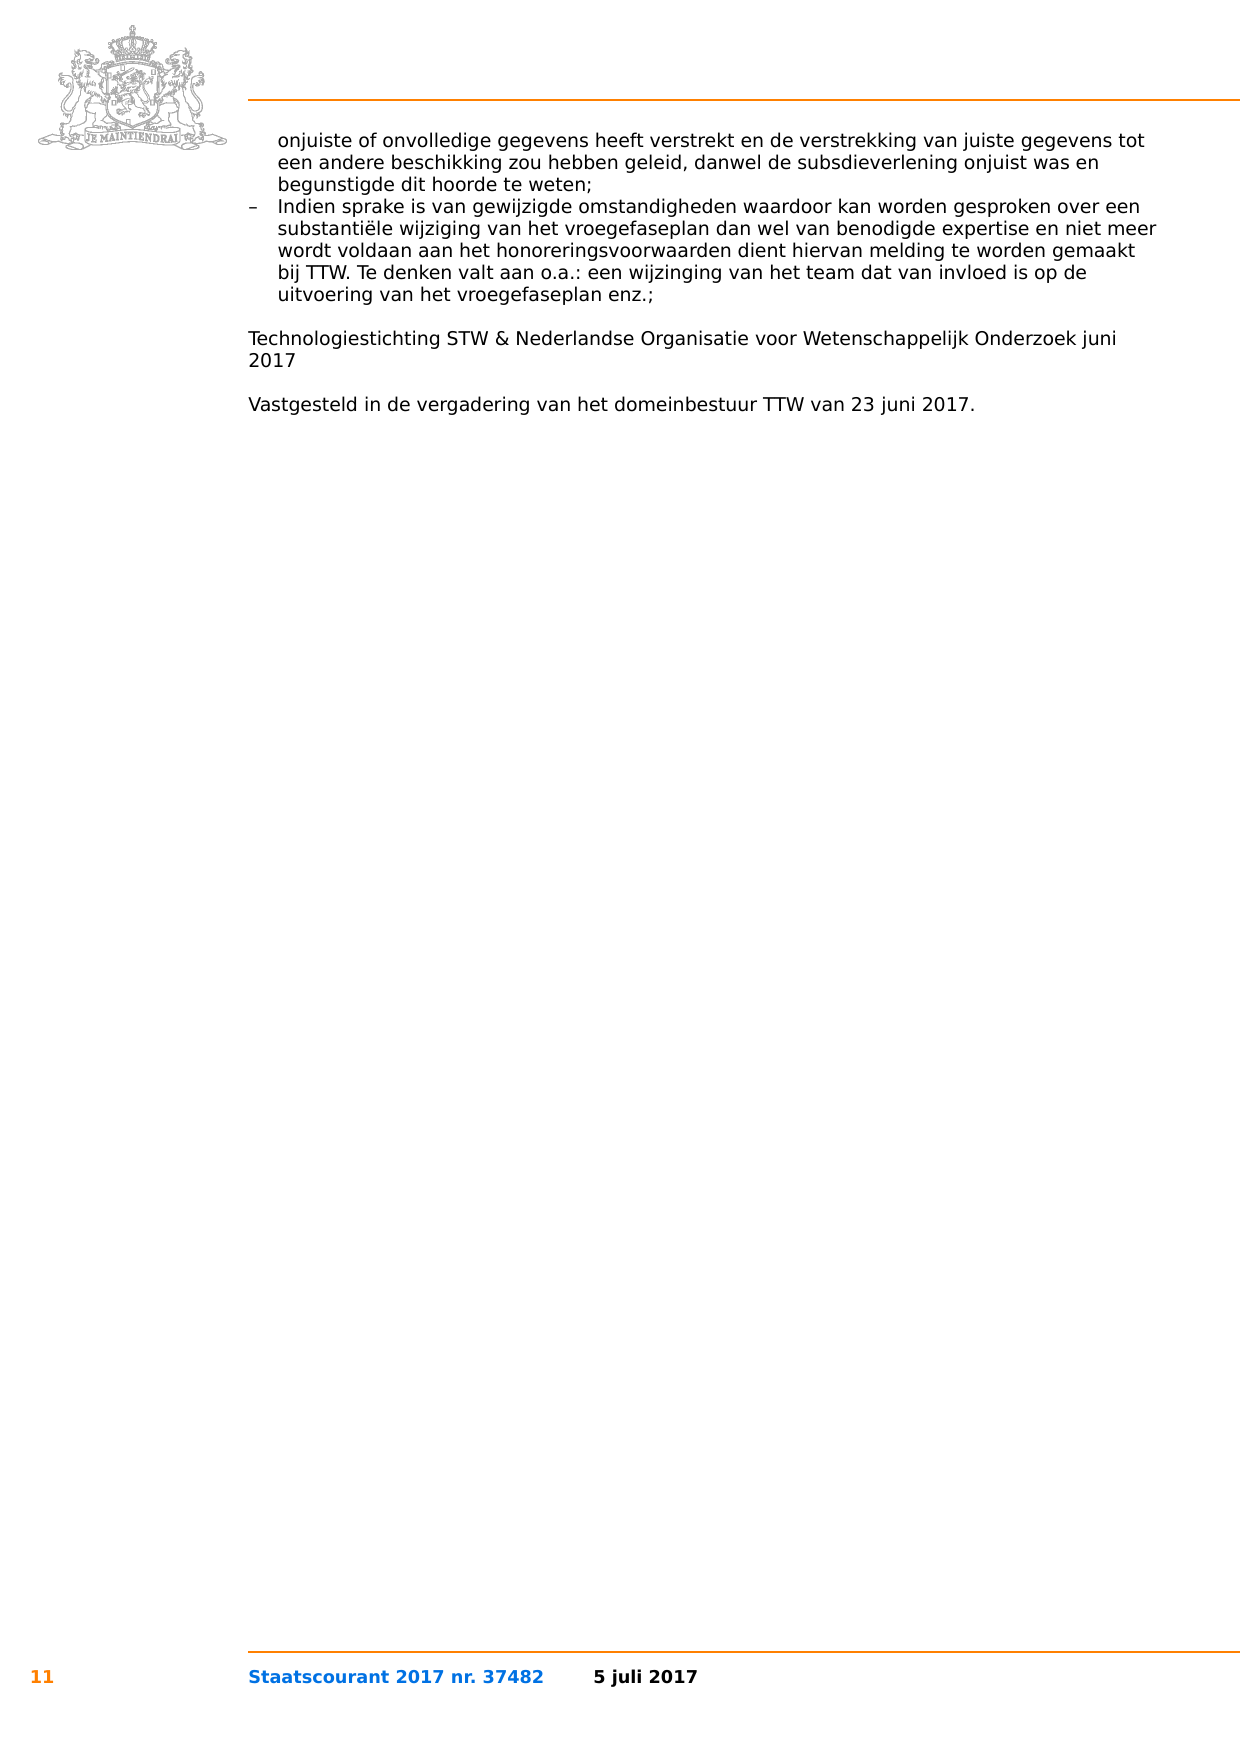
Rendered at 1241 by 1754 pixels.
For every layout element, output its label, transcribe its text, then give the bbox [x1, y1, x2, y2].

text Technologiestichting STW & Nederlandse Organisatie voor Wetenschappelijk Onderzoek juni 2017 [248, 328, 1163, 372]
text – Indien sprake is van gewijzigde omstandigheden waardoor kan worden gesproken over een substantiële wijziging van het vroegefaseplan dan wel van benodigde expertise en niet meer wordt voldaan aan het honoreringsvoorwaarden dient hiervan melding te worden gemaakt bij TTW. Te denken valt aan o.a.: een wijzinging van het team dat van invloed is op de uitvoering van het vroegefaseplan enz.; [248, 196, 1163, 306]
text Vastgesteld in de vergadering van het domeinbestuur TTW van 23 juni 2017. [248, 393, 1163, 415]
text onjuiste of onvolledige gegevens heeft verstrekt en de verstrekking van juiste gegevens tot een andere beschikking zou hebben geleid, danwel de subsdieverlening onjuist was en begunstigde dit hoorde te weten; [248, 130, 1163, 196]
picture [38, 25, 227, 150]
